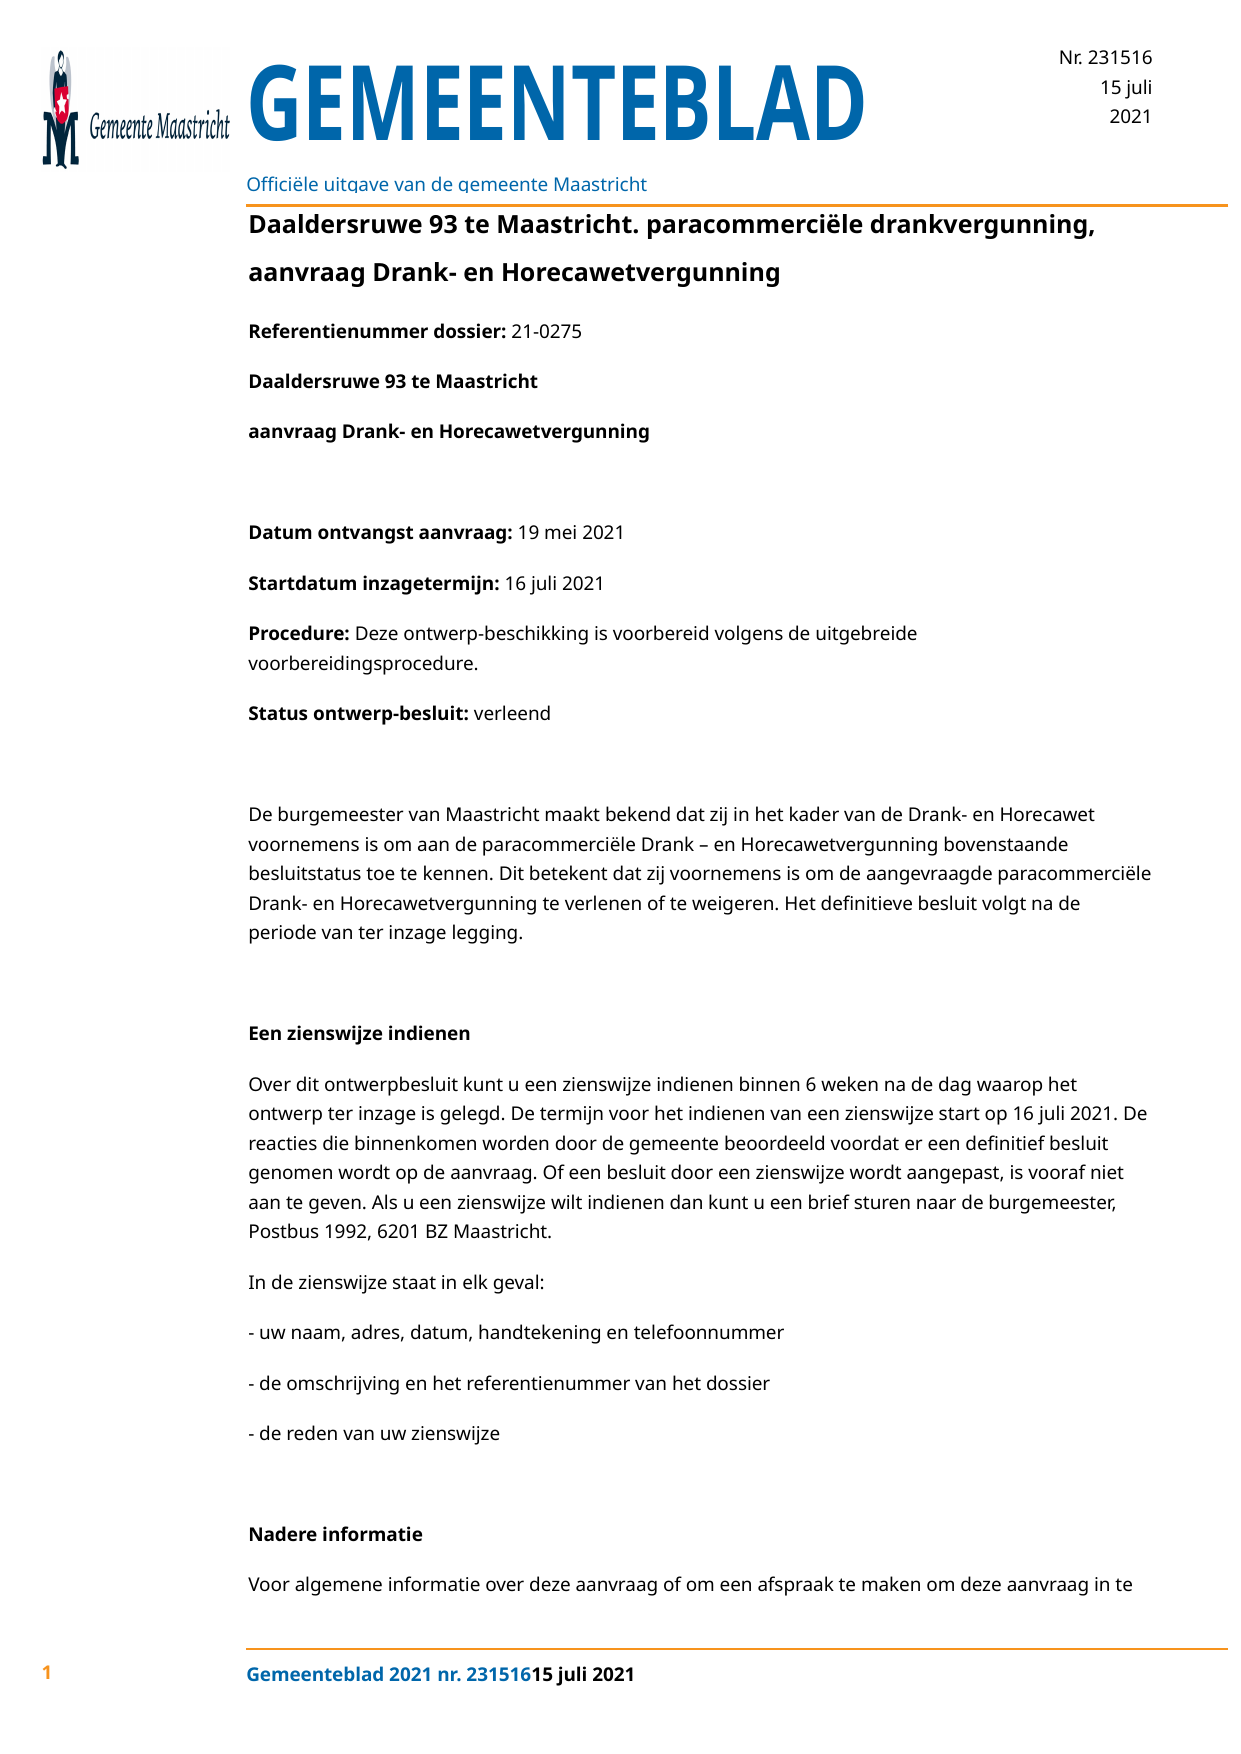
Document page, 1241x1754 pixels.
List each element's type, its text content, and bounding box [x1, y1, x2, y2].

text Procedure: Deze ontwerp-beschikking is voorbereid volgens de uitgebreide voorbereidingsprocedure. [248, 620, 1152, 676]
text De burgemeester van Maastricht maakt bekend dat zij in het kader van de Drank- en Horecawet voornemens is om aan de paracommerciële Drank – en Horecawetvergunning bovenstaande besluitstatus toe te kennen. Dit betekent dat zij voornemens is om de aangevraagde paracommerciële Drank- en Horecawetvergunning te verlenen of te weigeren. Het definitieve besluit volgt na de periode van ter inzage legging. [248, 801, 1152, 945]
text - uw naam, adres, datum, handtekening en telefoonnummer [248, 1319, 1152, 1345]
text Voor algemene informatie over deze aanvraag of om een afspraak te maken om deze aanvraag in te [248, 1572, 1152, 1597]
picture [41, 47, 231, 172]
text Referentienummer dossier: 21-0275 [248, 318, 1152, 344]
text Nadere informatie [248, 1521, 1152, 1547]
text Een zienswijze indienen [248, 1020, 1152, 1046]
text Daaldersruwe 93 te Maastricht. paracommerciële drankvergunning, aanvraag Drank- en Horecawetvergunning [248, 207, 1152, 288]
text aanvraag Drank- en Horecawetvergunning [248, 419, 1152, 444]
text Startdatum inzagetermijn: 16 juli 2021 [248, 570, 1152, 596]
text In de zienswijze staat in elk geval: [248, 1269, 1152, 1295]
text Over dit ontwerpbesluit kunt u een zienswijze indienen binnen 6 weken na de dag waarop het ontwerp ter inzage is gelegd. De termijn voor het indienen van een zienswijze start op 16 juli 2021. De reacties die binnenkomen worden door de gemeente beoordeeld voordat er een definitief besluit genomen wordt op de aanvraag. Of een besluit door een zienswijze wordt aangepast, is vooraf niet aan te geven. Als u een zienswijze wilt indienen dan kunt u een brief sturen naar de burgemeester, Postbus 1992, 6201 BZ Maastricht. [248, 1071, 1152, 1244]
text - de reden van uw zienswijze [248, 1420, 1152, 1446]
text Daaldersruwe 93 te Maastricht [248, 368, 1152, 394]
text - de omschrijving en het referentienummer van het dossier [248, 1370, 1152, 1396]
text Datum ontvangst aanvraag: 19 mei 2021 [248, 519, 1152, 545]
text Status ontwerp-besluit: verleend [248, 700, 1152, 726]
